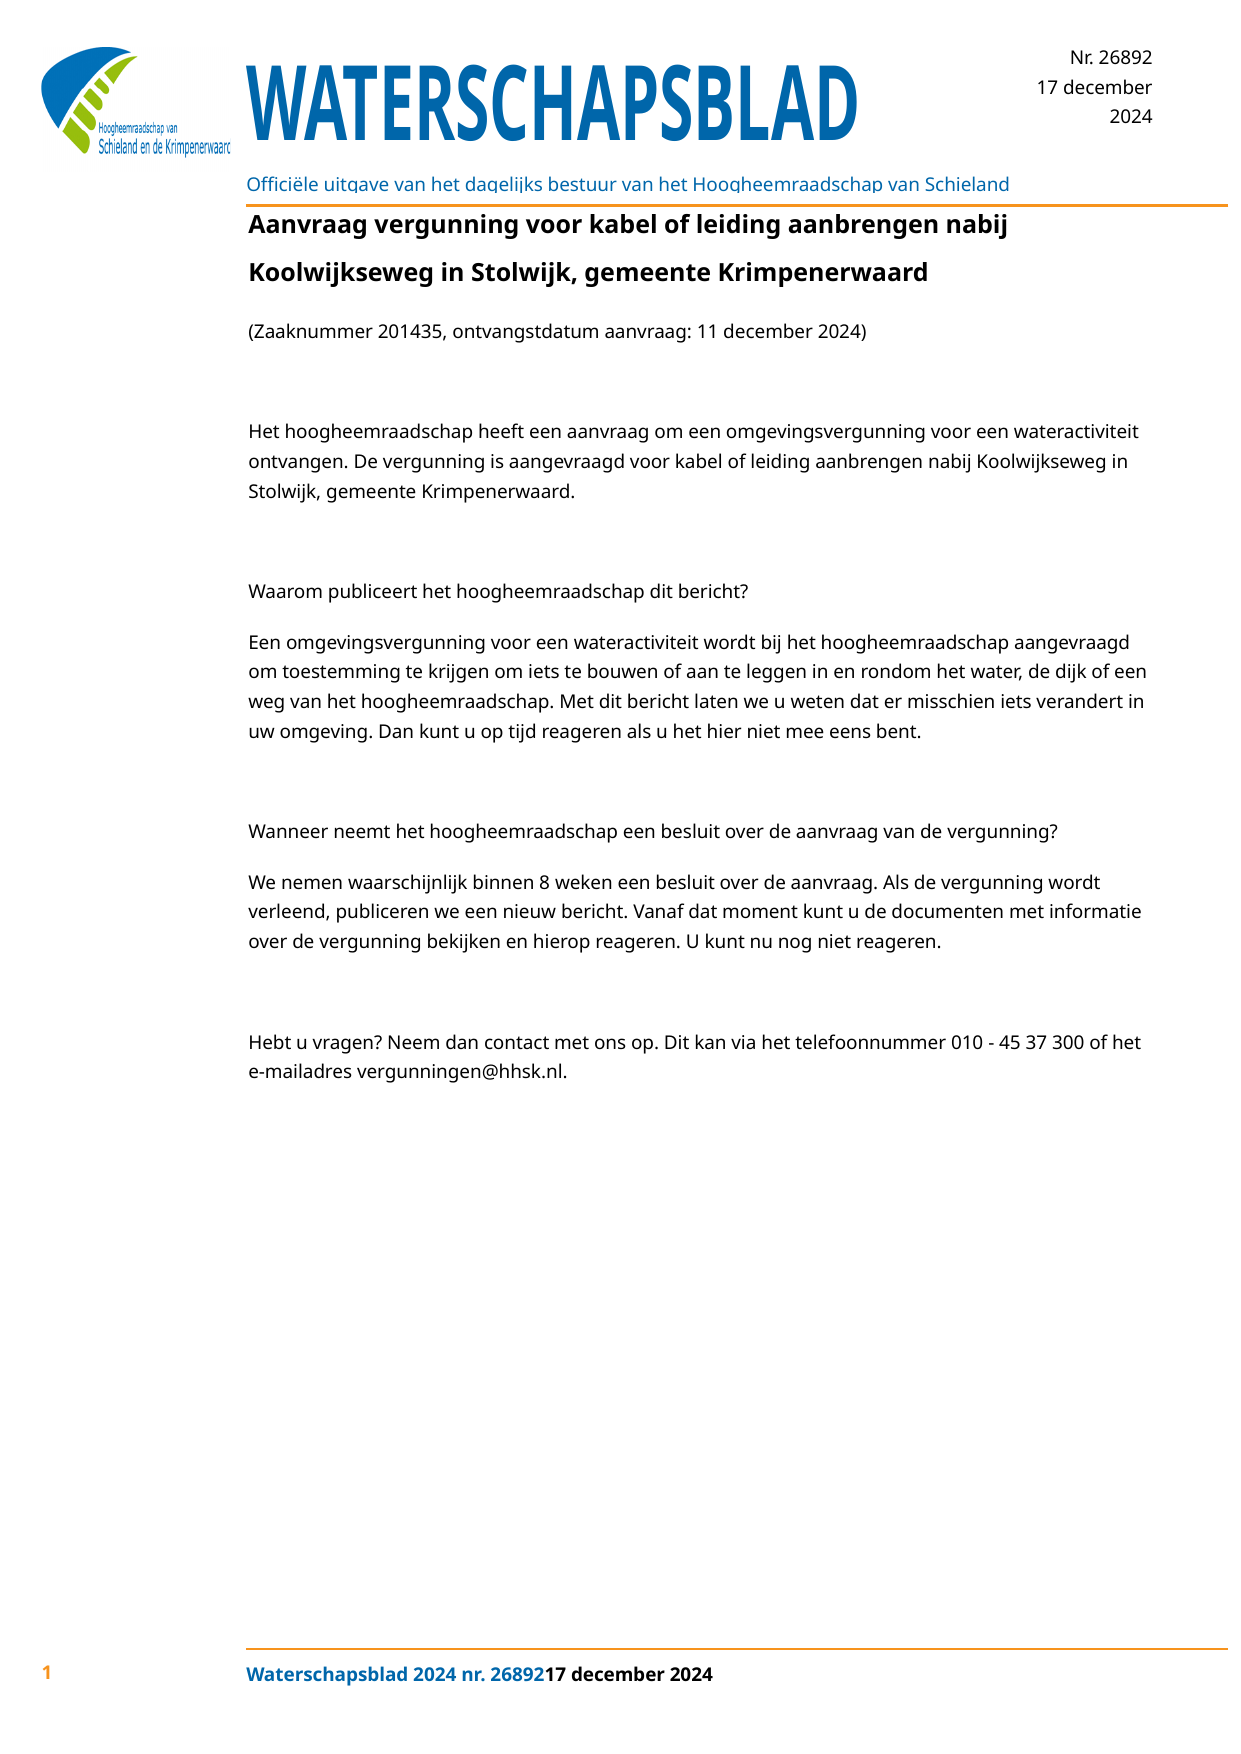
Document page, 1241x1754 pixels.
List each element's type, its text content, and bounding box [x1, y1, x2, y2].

text Hebt u vragen? Neem dan contact met ons op. Dit kan via het telefoonnummer 010 - 45 37 300 of het e-mailadres vergunningen@hhsk.nl. [248, 1029, 1152, 1084]
text Waarom publiceert het hoogheemraadschap dit bericht? [248, 579, 1152, 604]
text Een omgevingsvergunning voor een wateractiviteit wordt bij het hoogheemraadschap aangevraagd om toestemming te krijgen om iets te bouwen of aan te leggen in en rondom het water, de dijk of een weg van het hoogheemraadschap. Met dit bericht laten we u weten dat er misschien iets verandert in uw omgeving. Dan kunt u op tijd reageren als u het hier niet mee eens bent. [248, 629, 1152, 744]
picture [41, 47, 231, 172]
text Wanneer neemt het hoogheemraadschap een besluit over de aanvraag van de vergunning? [248, 819, 1152, 844]
text Het hoogheemraadschap heeft een aanvraag om een omgevingsvergunning voor een wateractiviteit ontvangen. De vergunning is aangevraagd voor kabel of leiding aanbrengen nabij Koolwijkseweg in Stolwijk, gemeente Krimpenerwaard. [248, 419, 1152, 504]
text (Zaaknummer 201435, ontvangstdatum aanvraag: 11 december 2024) [248, 318, 1152, 344]
text We nemen waarschijnlijk binnen 8 weken een besluit over de aanvraag. Als de vergunning wordt verleend, publiceren we een nieuw bericht. Vanaf dat moment kunt u de documenten met informatie over de vergunning bekijken en hierop reageren. U kunt nu nog niet reageren. [248, 869, 1152, 954]
text Aanvraag vergunning voor kabel of leiding aanbrengen nabij Koolwijkseweg in Stolwijk, gemeente Krimpenerwaard [248, 207, 1152, 288]
